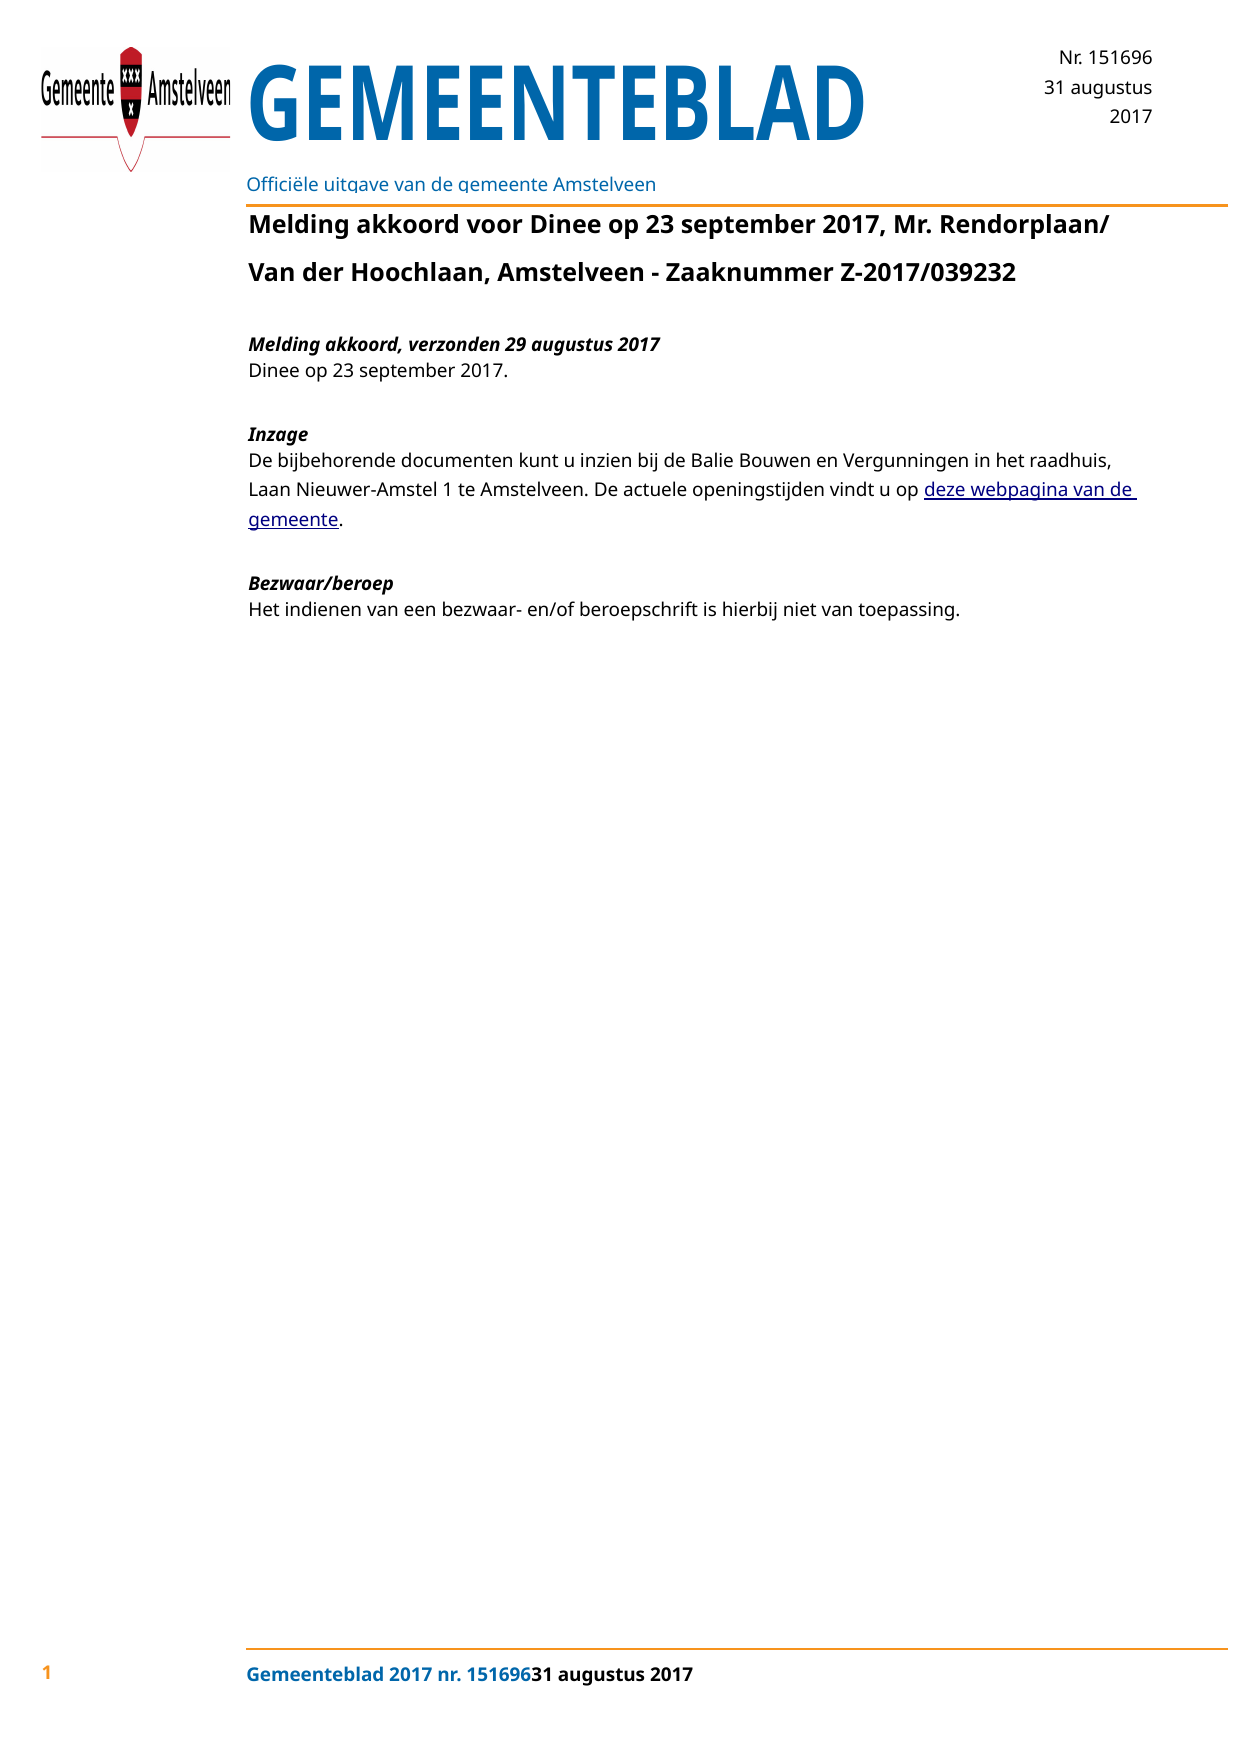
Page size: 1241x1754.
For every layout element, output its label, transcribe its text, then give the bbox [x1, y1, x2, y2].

picture [41, 47, 231, 172]
text De bijbehorende documenten kunt u inzien bij de Balie Bouwen en Vergunningen in het raadhuis, Laan Nieuwer-Amstel 1 te Amstelveen. De actuele openingstijden vindt u op deze webpagina van de gemeente. [248, 447, 1152, 532]
text Dinee op 23 september 2017. [248, 357, 1152, 383]
text Melding akkoord, verzonden 29 augustus 2017 [248, 331, 1152, 357]
text Melding akkoord voor Dinee op 23 september 2017, Mr. Rendorplaan/ Van der Hoochlaan, Amstelveen - Zaaknummer Z-2017/039232 [248, 207, 1152, 288]
text Het indienen van een bezwaar- en/of beroepschrift is hierbij niet van toepassing. [248, 596, 1152, 621]
text Inzage [248, 421, 1152, 447]
text Bezwaar/beroep [248, 570, 1152, 596]
